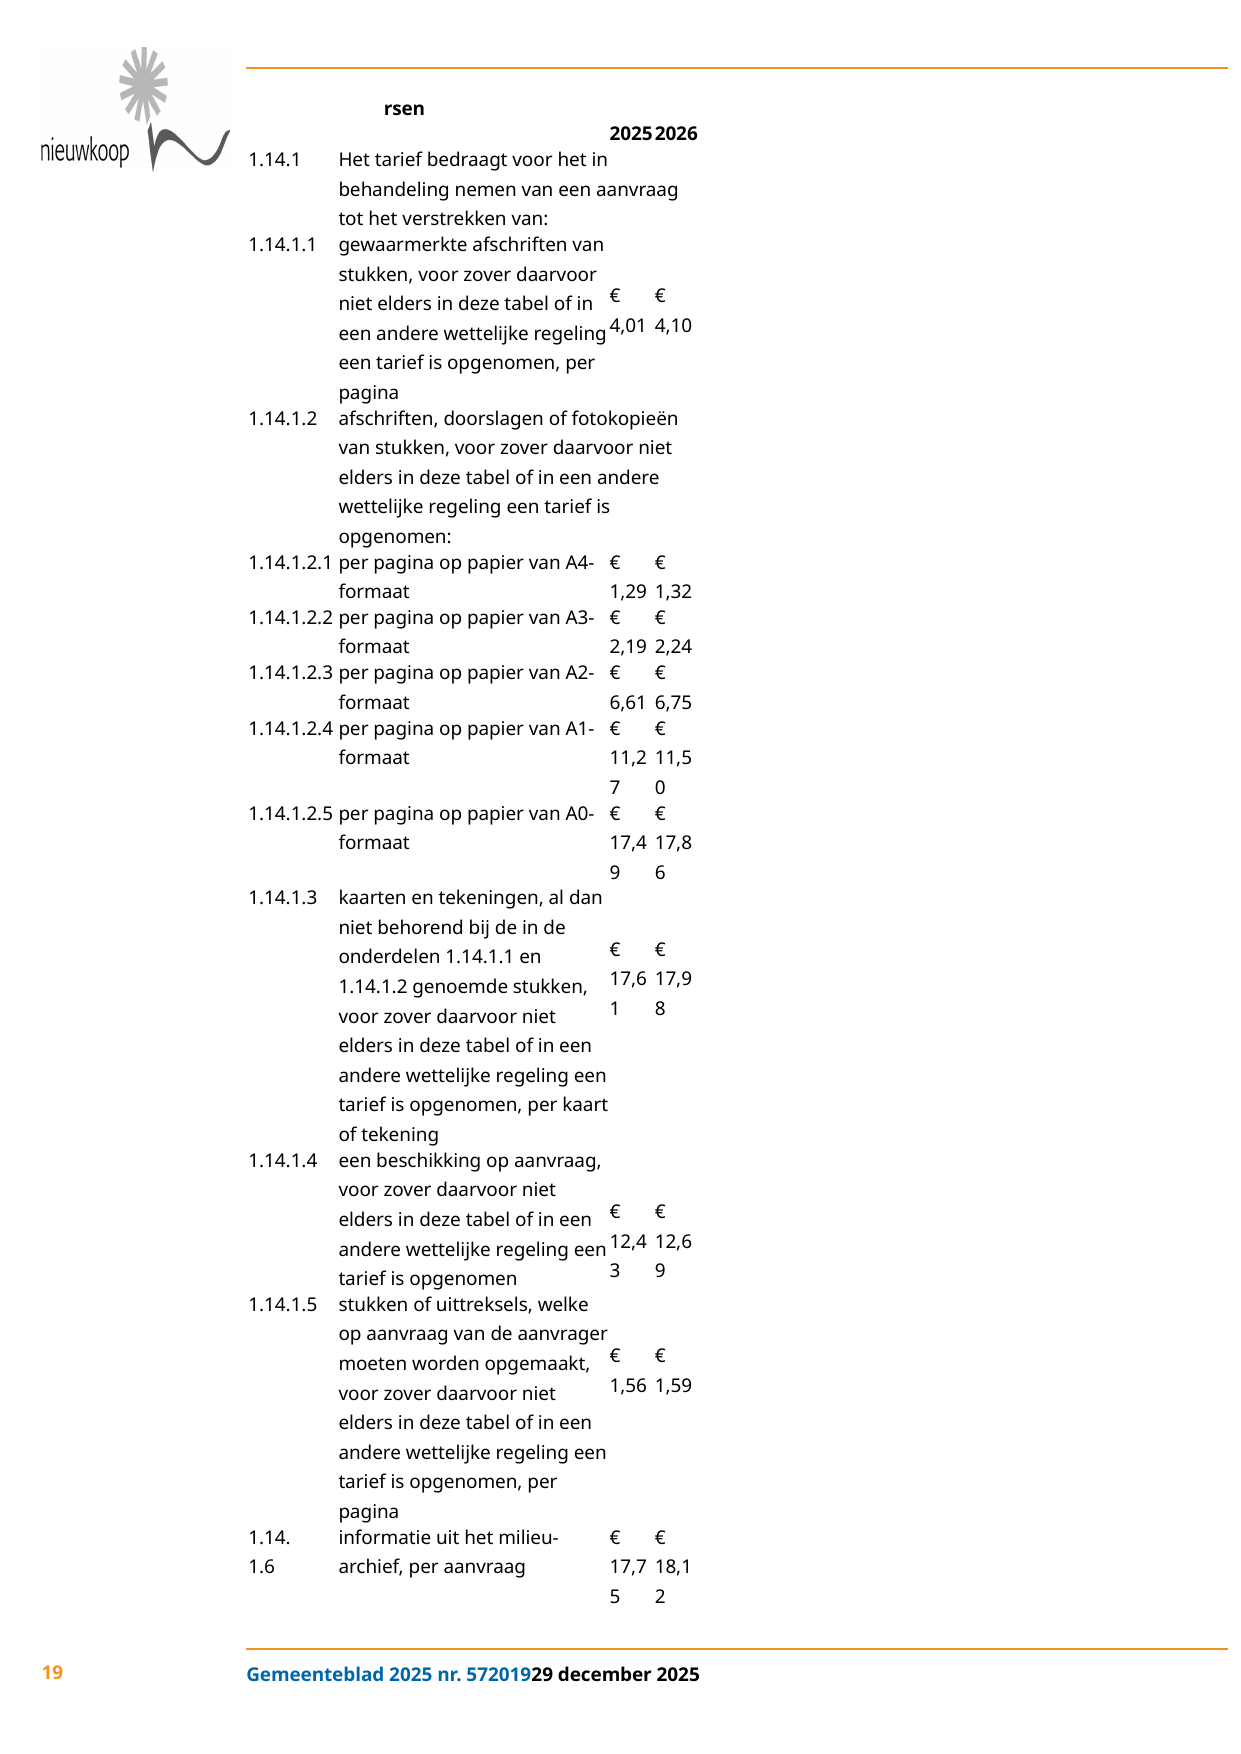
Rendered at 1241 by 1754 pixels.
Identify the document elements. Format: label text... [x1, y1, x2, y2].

table_cell € 12,69 [655, 1199, 700, 1291]
table_cell € 1,29 [609, 549, 654, 604]
table_cell [293, 1524, 338, 1609]
table_cell € 11,27 [609, 715, 654, 800]
table_cell [655, 95, 700, 121]
table_cell gewaarmerkte afschriften van stukken, voor zover daarvoor niet elders in deze tabel of in een andere wettelijke regeling een tarief is opgenomen, per pagina [338, 231, 609, 405]
table_cell kaarten en tekeningen, al dan niet behorend bij de in de onderdelen 1.14.1.1 en 1.14.1.2 genoemde stukken, voor zover daarvoor niet elders in deze tabel of in een andere wettelijke regeling een tarief is opgenomen, per kaart of tekening [338, 885, 609, 1147]
table_cell [609, 1173, 654, 1198]
table_cell [293, 257, 338, 283]
table_cell [655, 1173, 700, 1198]
table_cell stukken of uittreksels, welke op aanvraag van de aanvrager moeten worden opgemaakt, voor zover daarvoor niet elders in deze tabel of in een andere wettelijke regeling een tarief is opgenomen, per pagina [338, 1291, 609, 1524]
table_cell rsen [384, 95, 429, 121]
table_cell [609, 1291, 654, 1317]
table_cell € 2,19 [609, 604, 654, 659]
table_cell [519, 95, 564, 121]
table_cell € 12,43 [609, 1199, 654, 1291]
table_cell € 17,98 [655, 936, 700, 1147]
table_cell 1.14.1.2 [248, 405, 338, 431]
table_cell [609, 231, 654, 257]
table_cell [248, 257, 293, 283]
table_cell [248, 1173, 293, 1198]
table_cell € 4,01 [609, 283, 654, 405]
table_cell € 11,50 [655, 715, 700, 800]
table_cell € 2,24 [655, 604, 700, 659]
table_cell per pagina op papier van A1-formaat [338, 715, 609, 800]
table_cell [474, 95, 519, 121]
table_cell 1.14.1.2.2 [248, 604, 338, 659]
table_cell 1.14.1.5 [248, 1291, 338, 1317]
table_cell 1.14.1 [248, 146, 338, 231]
table_cell Het tarief bedraagt voor het in behandeling nemen van een aanvraag tot het verstrekken van: [338, 146, 700, 231]
table_cell [609, 257, 654, 283]
table_cell € 6,75 [655, 660, 700, 715]
table_cell informatie uit het milieu-archief, per aanvraag [338, 1524, 609, 1609]
table_cell per pagina op papier van A0-formaat [338, 800, 609, 884]
table_cell 1.14.1.2.1 [248, 549, 338, 604]
table_cell [609, 95, 654, 121]
table_cell [248, 910, 293, 936]
table_cell 1.14.1.6 [248, 1524, 293, 1609]
table_cell [293, 283, 338, 405]
table_cell € 17,86 [655, 800, 700, 884]
table_cell [474, 121, 519, 146]
table_cell [338, 121, 383, 146]
table_cell € 1,56 [609, 1343, 654, 1524]
table_cell [293, 1343, 338, 1524]
table_cell [293, 121, 338, 146]
table_cell € 4,10 [655, 283, 700, 405]
table_cell € 6,61 [609, 660, 654, 715]
table_cell [609, 910, 654, 936]
table_cell [429, 95, 474, 121]
table_cell [609, 1147, 654, 1173]
table_cell 2026 [655, 121, 700, 146]
table_cell een beschikking op aanvraag, voor zover daarvoor niet elders in deze tabel of in een andere wettelijke regeling een tarief is opgenomen [338, 1147, 609, 1291]
table_cell [293, 1173, 338, 1198]
table_cell 2025 [609, 121, 654, 146]
table_cell € 17,61 [609, 936, 654, 1147]
table_cell € 1,59 [655, 1343, 700, 1524]
table_cell [564, 95, 609, 121]
table_cell [248, 1343, 293, 1524]
table_cell per pagina op papier van A3-formaat [338, 604, 609, 659]
table_cell [519, 121, 564, 146]
table_cell € 17,75 [609, 1524, 654, 1609]
table_cell [248, 431, 293, 549]
table_cell € 18,12 [655, 1524, 700, 1609]
table_cell [293, 431, 338, 549]
table_cell 1.14.1.2.3 [248, 660, 338, 715]
table_cell 1.14.1.3 [248, 885, 338, 910]
table_cell [248, 1199, 293, 1291]
table_cell [609, 1317, 654, 1342]
table_cell [248, 1317, 293, 1342]
table_cell per pagina op papier van A2-formaat [338, 660, 609, 715]
table_cell [655, 231, 700, 257]
table_cell afschriften, doorslagen of fotokopieën van stukken, voor zover daarvoor niet elders in deze tabel of in een andere wettelijke regeling een tarief is opgenomen: [338, 405, 700, 549]
table_cell [293, 1199, 338, 1291]
table_cell [609, 885, 654, 910]
table_cell [429, 121, 474, 146]
table_cell [655, 1317, 700, 1342]
table_cell [248, 936, 293, 1147]
table_cell 1.14.1.2.4 [248, 715, 338, 800]
table_cell 1.14.1.1 [248, 231, 338, 257]
table_cell per pagina op papier van A4-formaat [338, 549, 609, 604]
table_cell [655, 1147, 700, 1173]
table_cell [655, 910, 700, 936]
picture [41, 47, 231, 172]
table_cell [564, 121, 609, 146]
table_cell [293, 1317, 338, 1342]
table_cell [655, 1291, 700, 1317]
table_cell 1.14.1.4 [248, 1147, 338, 1173]
table_cell € 1,32 [655, 549, 700, 604]
table_cell [248, 95, 383, 121]
table_cell [655, 257, 700, 283]
table_cell [384, 121, 429, 146]
table_cell [248, 283, 293, 405]
table_cell [248, 121, 293, 146]
table_cell [655, 885, 700, 910]
table_cell [293, 910, 338, 936]
table_cell € 17,49 [609, 800, 654, 884]
table_cell [293, 936, 338, 1147]
table_cell 1.14.1.2.5 [248, 800, 338, 884]
